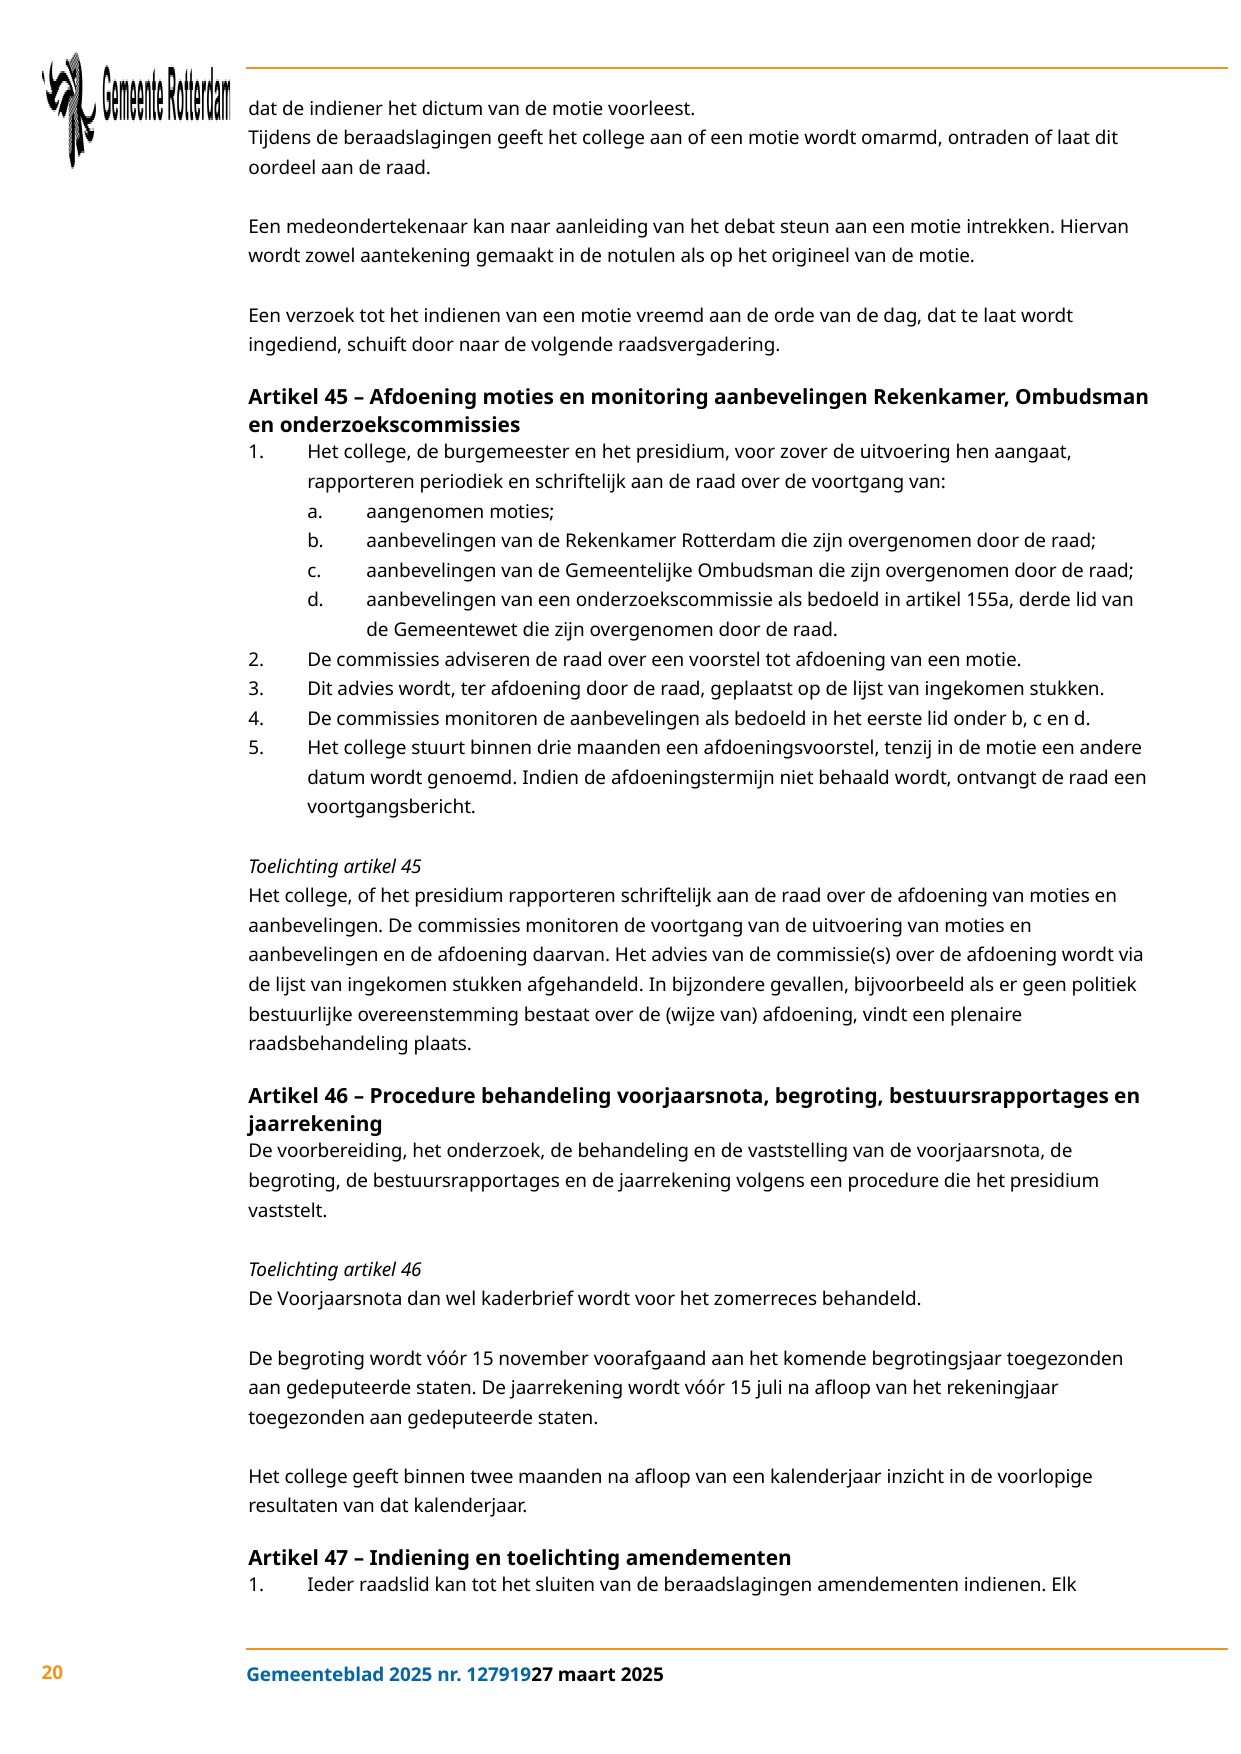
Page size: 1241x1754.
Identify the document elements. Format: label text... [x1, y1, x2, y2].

list Dit advies wordt, ter afdoening door de raad, geplaatst op de lijst van ingekomen stukken. [248, 675, 1152, 701]
list aanbevelingen van de Rekenkamer Rotterdam die zijn overgenomen door de raad; [307, 527, 1152, 553]
text Artikel 47 – Indiening en toelichting amendementen [248, 1543, 1152, 1572]
list Ieder raadslid kan tot het sluiten van de beraadslagingen amendementen indienen. Elk [248, 1572, 1152, 1597]
text dat de indiener het dictum van de motie voorleest. [248, 95, 1152, 121]
list Het college stuurt binnen drie maanden een afdoeningsvoorstel, tenzij in de motie een andere datum wordt genoemd. Indien de afdoeningstermijn niet behaald wordt, ontvangt de raad een voortgangsbericht. [248, 734, 1152, 819]
text Artikel 46 – Procedure behandeling voorjaarsnota, begroting, bestuursrapportages en jaarrekening [248, 1081, 1152, 1138]
text Een verzoek tot het indienen van een motie vreemd aan de orde van de dag, dat te laat wordt ingediend, schuift door naar de volgende raadsvergadering. [248, 302, 1152, 357]
list aangenomen moties; [307, 498, 1152, 524]
text De voorbereiding, het onderzoek, de behandeling en de vaststelling van de voorjaarsnota, de begroting, de bestuursrapportages en de jaarrekening volgens een procedure die het presidium vaststelt. [248, 1138, 1152, 1223]
text Het college geeft binnen twee maanden na afloop van een kalenderjaar inzicht in de voorlopige resultaten van dat kalenderjaar. [248, 1463, 1152, 1518]
text De Voorjaarsnota dan wel kaderbrief wordt voor het zomerreces behandeld. [248, 1286, 1152, 1311]
text Het college, of het presidium rapporteren schriftelijk aan de raad over de afdoening van moties en aanbevelingen. De commissies monitoren de voortgang van de uitvoering van moties en aanbevelingen en de afdoening daarvan. Het advies van de commissie(s) over de afdoening wordt via de lijst van ingekomen stukken afgehandeld. In bijzondere gevallen, bijvoorbeeld als er geen politiek bestuurlijke overeenstemming bestaat over de (wijze van) afdoening, vindt een plenaire raadsbehandeling plaats. [248, 882, 1152, 1056]
text Tijdens de beraadslagingen geeft het college aan of een motie wordt omarmd, ontraden of laat dit oordeel aan de raad. [248, 124, 1152, 180]
list Het college, de burgemeester en het presidium, voor zover de uitvoering hen aangaat, rapporteren periodiek en schriftelijk aan de raad over de voortgang van: [248, 439, 1152, 494]
list De commissies adviseren de raad over een voorstel tot afdoening van een motie. [248, 646, 1152, 672]
text Toelichting artikel 45 [248, 853, 1152, 879]
list De commissies monitoren de aanbevelingen als bedoeld in het eerste lid onder b, c en d. [248, 705, 1152, 731]
text Artikel 45 – Afdoening moties en monitoring aanbevelingen Rekenkamer, Ombudsman en onderzoekscommissies [248, 382, 1152, 439]
picture [41, 47, 231, 172]
text De begroting wordt vóór 15 november voorafgaand aan het komende begrotingsjaar toegezonden aan gedeputeerde staten. De jaarrekening wordt vóór 15 juli na afloop van het rekeningjaar toegezonden aan gedeputeerde staten. [248, 1345, 1152, 1430]
text Toelichting artikel 46 [248, 1256, 1152, 1282]
list aanbevelingen van een onderzoekscommissie als bedoeld in artikel 155a, derde lid van de Gemeentewet die zijn overgenomen door de raad. [307, 587, 1152, 642]
list aanbevelingen van de Gemeentelijke Ombudsman die zijn overgenomen door de raad; [307, 557, 1152, 583]
text Een medeondertekenaar kan naar aanleiding van het debat steun aan een motie intrekken. Hiervan wordt zowel aantekening gemaakt in de notulen als op het origineel van de motie. [248, 213, 1152, 268]
